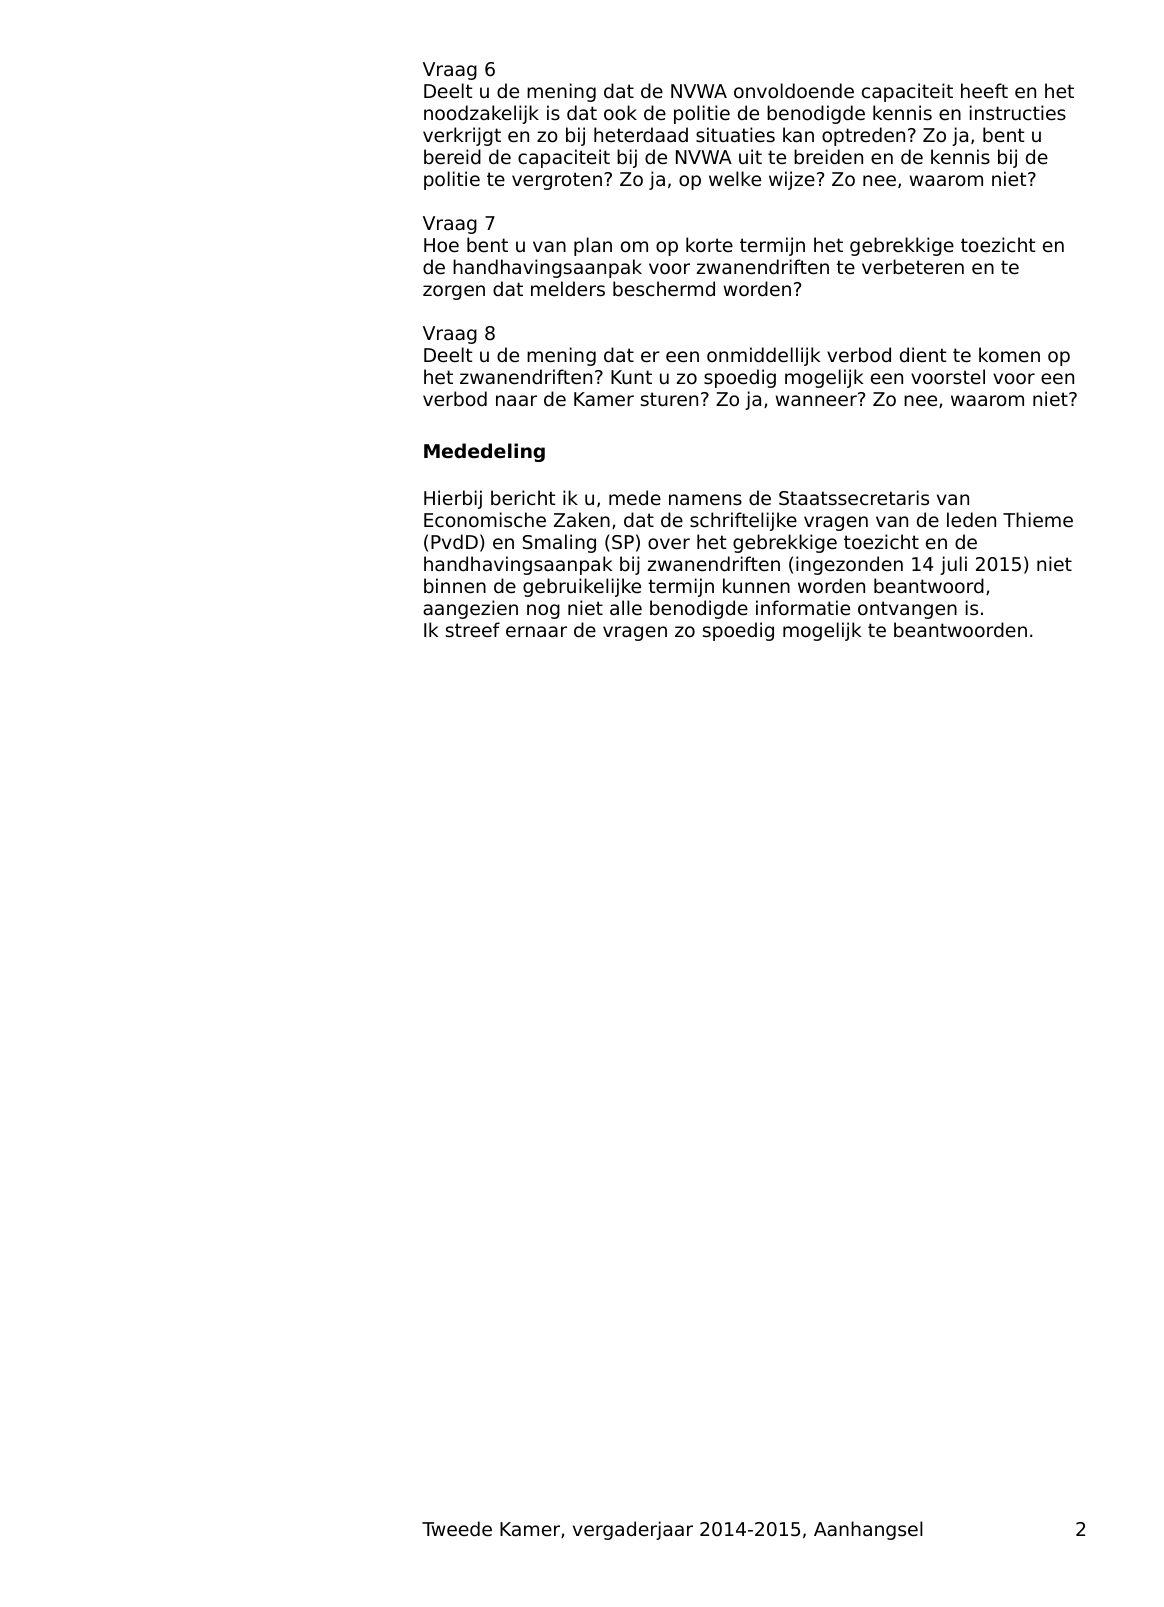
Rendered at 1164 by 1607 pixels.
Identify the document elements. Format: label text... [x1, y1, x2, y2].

text Ik streef ernaar de vragen zo spoedig mogelijk te beantwoorden. [422, 620, 1087, 642]
subtitle Mededeling [422, 441, 1087, 463]
text Vraag 8 [422, 323, 1087, 345]
text Deelt u de mening dat er een onmiddellijk verbod dient te komen op het zwanendriften? Kunt u zo spoedig mogelijk een voorstel voor een verbod naar de Kamer sturen? Zo ja, wanneer? Zo nee, waarom niet? [422, 345, 1087, 411]
text Hierbij bericht ik u, mede namens de Staatssecretaris van Economische Zaken, dat de schriftelijke vragen van de leden Thieme (PvdD) en Smaling (SP) over het gebrekkige toezicht en de handhavingsaanpak bij zwanendriften (ingezonden 14 juli 2015) niet binnen de gebruikelijke termijn kunnen worden beantwoord, aangezien nog niet alle benodigde informatie ontvangen is. [422, 488, 1087, 620]
text Hoe bent u van plan om op korte termijn het gebrekkige toezicht en de handhavingsaanpak voor zwanendriften te verbeteren en te zorgen dat melders beschermd worden? [422, 235, 1087, 301]
text Deelt u de mening dat de NVWA onvoldoende capaciteit heeft en het noodzakelijk is dat ook de politie de benodigde kennis en instructies verkrijgt en zo bij heterdaad situaties kan optreden? Zo ja, bent u bereid de capaciteit bij de NVWA uit te breiden en de kennis bij de politie te vergroten? Zo ja, op welke wijze? Zo nee, waarom niet? [422, 81, 1087, 191]
text Vraag 6 [422, 59, 1087, 81]
text Vraag 7 [422, 213, 1087, 235]
